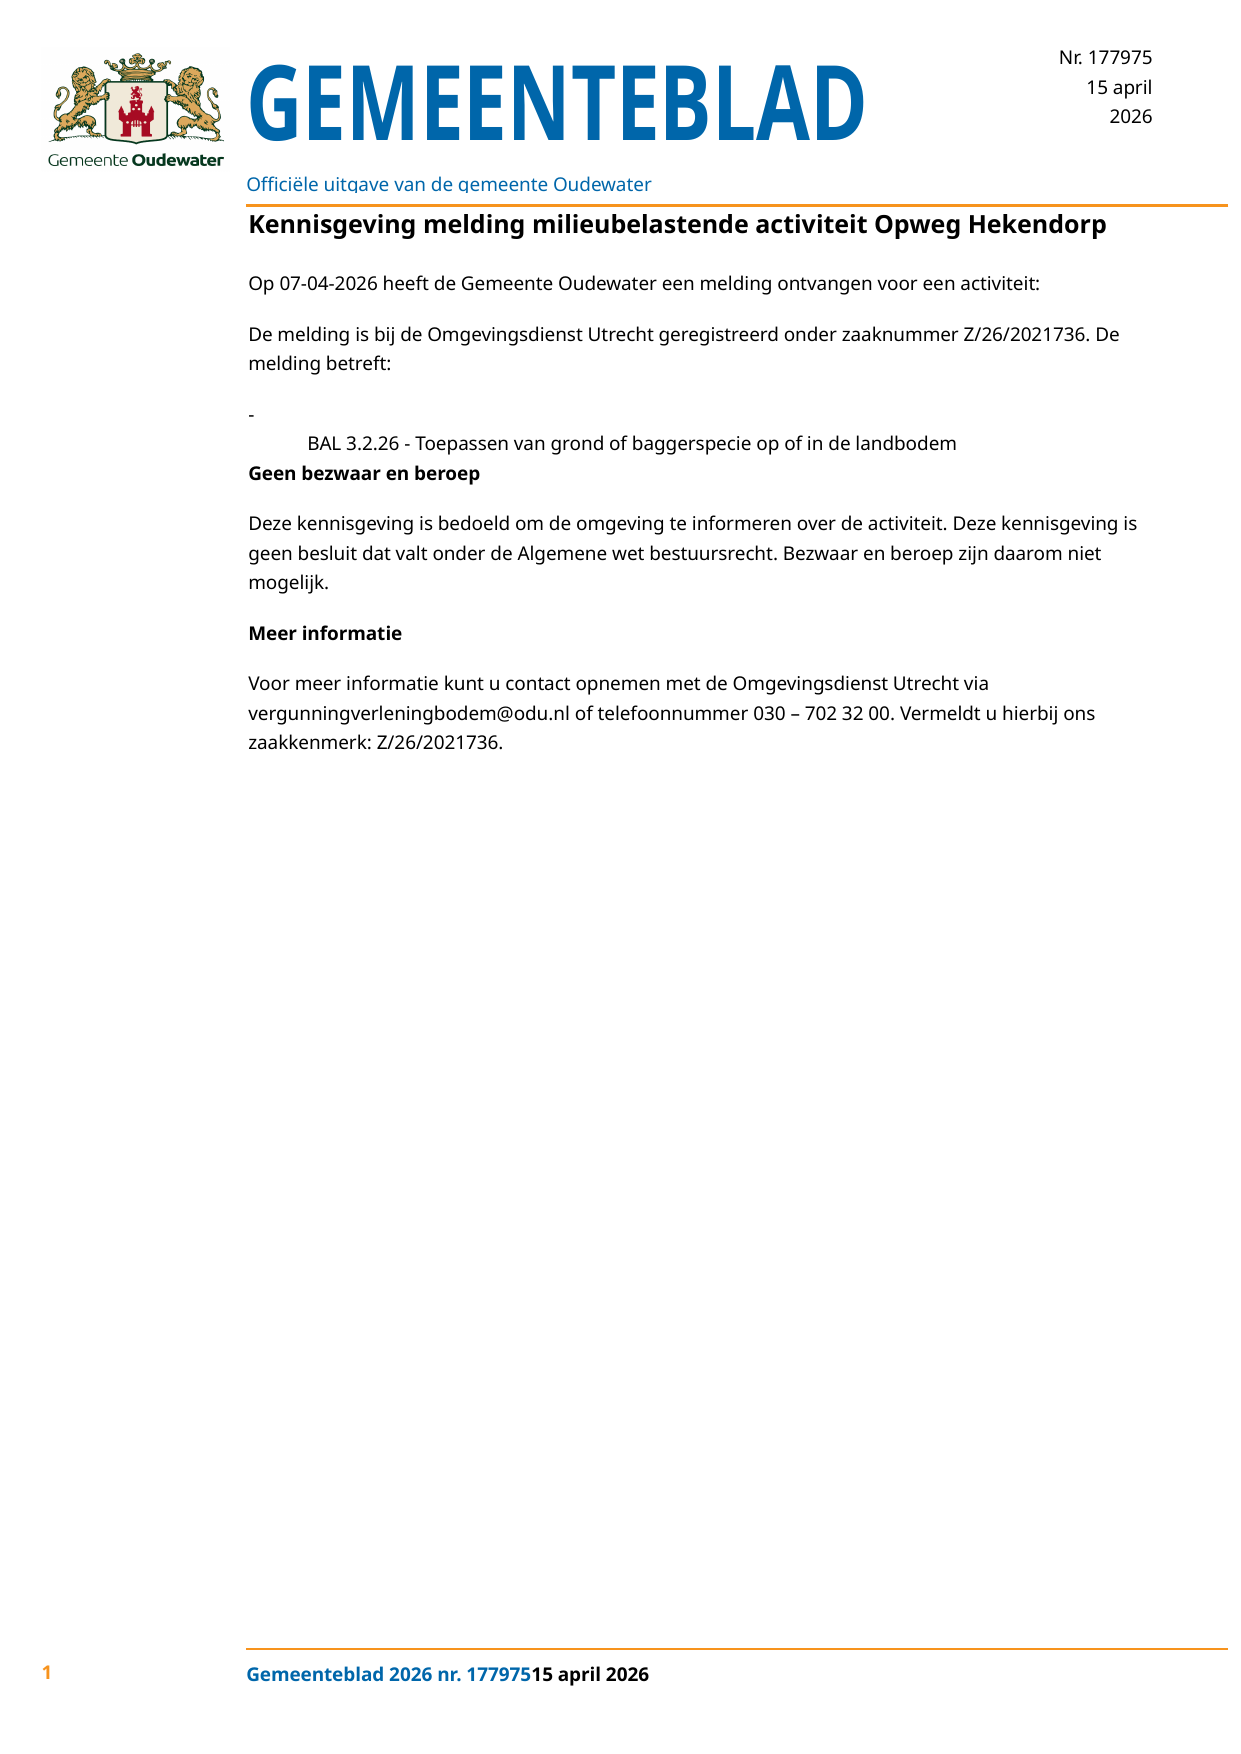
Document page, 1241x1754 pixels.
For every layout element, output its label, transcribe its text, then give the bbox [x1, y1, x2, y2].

text De melding is bij de Omgevingsdienst Utrecht geregistreerd onder zaaknummer Z/26/2021736. De melding betreft: [248, 321, 1152, 376]
text Kennisgeving melding milieubelastende activiteit Opweg Hekendorp [248, 207, 1152, 241]
list BAL 3.2.26 - Toepassen van grond of baggerspecie op of in de landbodem [248, 430, 1152, 456]
text Deze kennisgeving is bedoeld om de omgeving te informeren over de activiteit. Deze kennisgeving is geen besluit dat valt onder de Algemene wet bestuursrecht. Bezwaar en beroep zijn daarom niet mogelijk. [248, 510, 1152, 595]
text Voor meer informatie kunt u contact opnemen met de Omgevingsdienst Utrecht via vergunningverleningbodem@odu.nl of telefoonnummer 030 – 702 32 00. Vermeldt u hierbij ons zaakkenmerk: Z/26/2021736. [248, 670, 1152, 755]
picture [41, 47, 231, 172]
text Geen bezwaar en beroep [248, 460, 1152, 486]
text Meer informatie [248, 620, 1152, 646]
text Op 07-04-2026 heeft de Gemeente Oudewater een melding ontvangen voor een activiteit: [248, 270, 1152, 296]
